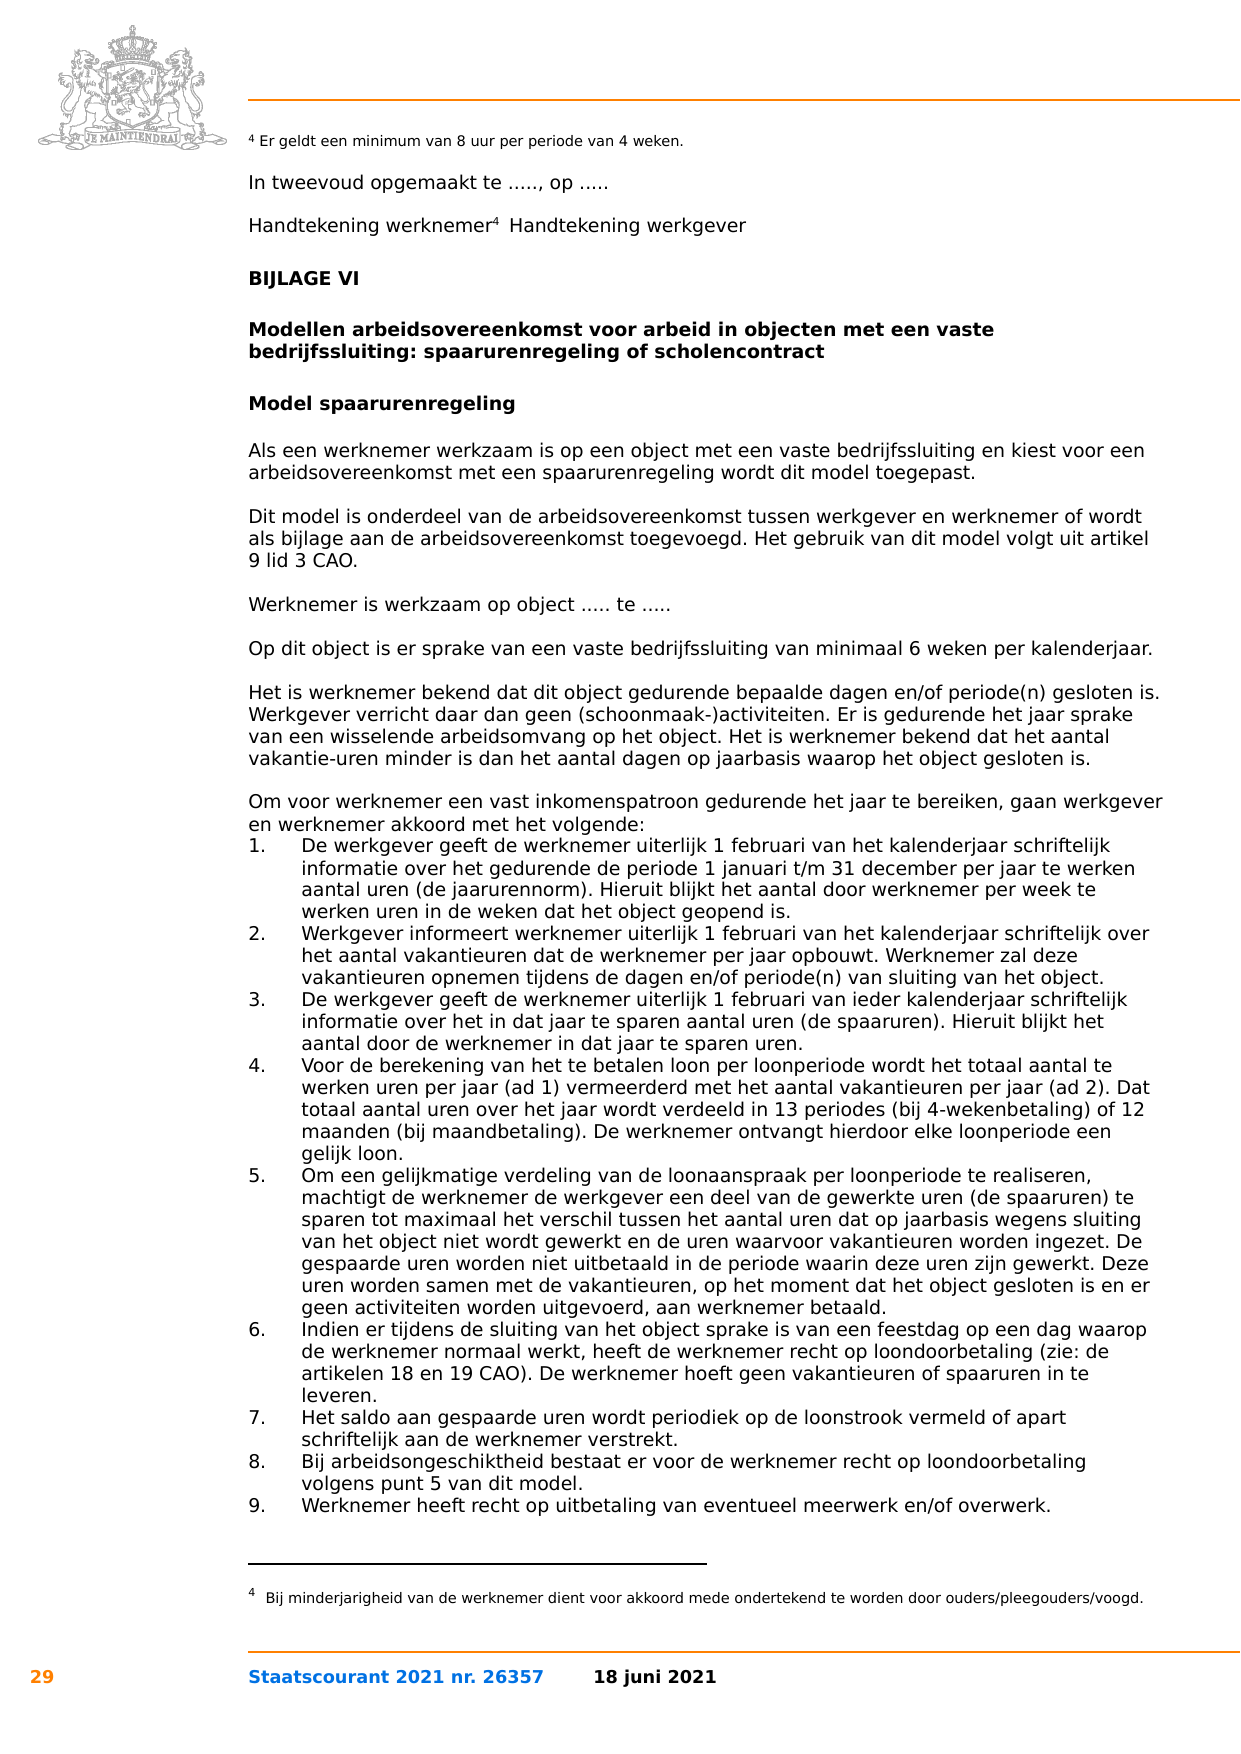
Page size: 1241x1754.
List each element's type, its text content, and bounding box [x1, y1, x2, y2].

subtitle BIJLAGE VI [248, 267, 1163, 289]
text 7. Het saldo aan gespaarde uren wordt periodiek op de loonstrook vermeld of apart schriftelijk aan de werknemer verstrekt. [248, 1407, 1163, 1451]
text Om voor werknemer een vast inkomenspatroon gedurende het jaar te bereiken, gaan werkgever en werknemer akkoord met het volgende: [248, 791, 1163, 835]
text Als een werknemer werkzaam is op een object met een vaste bedrijfssluiting en kiest voor een arbeidsovereenkomst met een spaarurenregeling wordt dit model toegepast. [248, 440, 1163, 484]
text 6. Indien er tijdens de sluiting van het object sprake is van een feestdag op een dag waarop de werknemer normaal werkt, heeft de werknemer recht op loondoorbetaling (zie: de artikelen 18 en 19 CAO). De werknemer hoeft geen vakantieuren of spaaruren in te leveren. [248, 1319, 1163, 1407]
text Handtekening werknemer Handtekening werkgever [248, 215, 1163, 237]
text 3. De werkgever geeft de werknemer uiterlijk 1 februari van ieder kalenderjaar schriftelijk informatie over het in dat jaar te sparen aantal uren (de spaaruren). Hieruit blijkt het aantal door de werknemer in dat jaar te sparen uren. [248, 989, 1163, 1055]
picture [38, 25, 227, 150]
text Dit model is onderdeel van de arbeidsovereenkomst tussen werkgever en werknemer of wordt als bijlage aan de arbeidsovereenkomst toegevoegd. Het gebruik van dit model volgt uit artikel 9 lid 3 CAO. [248, 506, 1163, 572]
table_cell 4 Er geldt een minimum van 8 uur per periode van 4 weken. [248, 130, 1163, 150]
text 8. Bij arbeidsongeschiktheid bestaat er voor de werknemer recht op loondoorbetaling volgens punt 5 van dit model. [248, 1451, 1163, 1495]
text Op dit object is er sprake van een vaste bedrijfssluiting van minimaal 6 weken per kalenderjaar. [248, 638, 1163, 660]
text 5. Om een gelijkmatige verdeling van de loonaanspraak per loonperiode te realiseren, machtigt de werknemer de werkgever een deel van de gewerkte uren (de spaaruren) te sparen tot maximaal het verschil tussen het aantal uren dat op jaarbasis wegens sluiting van het object niet wordt gewerkt en de uren waarvoor vakantieuren worden ingezet. De gespaarde uren worden niet uitbetaald in de periode waarin deze uren zijn gewerkt. Deze uren worden samen met de vakantieuren, op het moment dat het object gesloten is en er geen activiteiten worden uitgevoerd, aan werknemer betaald. [248, 1165, 1163, 1319]
text 4. Voor de berekening van het te betalen loon per loonperiode wordt het totaal aantal te werken uren per jaar (ad 1) vermeerderd met het aantal vakantieuren per jaar (ad 2). Dat totaal aantal uren over het jaar wordt verdeeld in 13 periodes (bij 4-wekenbetaling) of 12 maanden (bij maandbetaling). De werknemer ontvangt hierdoor elke loonperiode een gelijk loon. [248, 1055, 1163, 1165]
text 2. Werkgever informeert werknemer uiterlijk 1 februari van het kalenderjaar schriftelijk over het aantal vakantieuren dat de werknemer per jaar opbouwt. Werknemer zal deze vakantieuren opnemen tijdens de dagen en/of periode(n) van sluiting van het object. [248, 923, 1163, 989]
text 1. De werkgever geeft de werknemer uiterlijk 1 februari van het kalenderjaar schriftelijk informatie over het gedurende de periode 1 januari t/m 31 december per jaar te werken aantal uren (de jaarurennorm). Hieruit blijkt het aantal door werknemer per week te werken uren in de weken dat het object geopend is. [248, 835, 1163, 923]
text Het is werknemer bekend dat dit object gedurende bepaalde dagen en/of periode(n) gesloten is. Werkgever verricht daar dan geen (schoonmaak-)activiteiten. Er is gedurende het jaar sprake van een wisselende arbeidsomvang op het object. Het is werknemer bekend dat het aantal vakantie-uren minder is dan het aantal dagen op jaarbasis waarop het object gesloten is. [248, 682, 1163, 769]
text In tweevoud opgemaakt te ....., op ..... [248, 172, 1163, 193]
text 9. Werknemer heeft recht op uitbetaling van eventueel meerwerk en/of overwerk. [248, 1495, 1163, 1517]
subtitle Modellen arbeidsovereenkomst voor arbeid in objecten met een vaste bedrijfssluiting: spaarurenregeling of scholencontract [248, 319, 1163, 363]
text Bij minderjarigheid van de werknemer dient voor akkoord mede ondertekend te worden door ouders/pleegouders/voogd. [248, 1586, 1163, 1608]
text Werknemer is werkzaam op object ..... te ..... [248, 594, 1163, 616]
subtitle Model spaarurenregeling [248, 393, 1163, 415]
